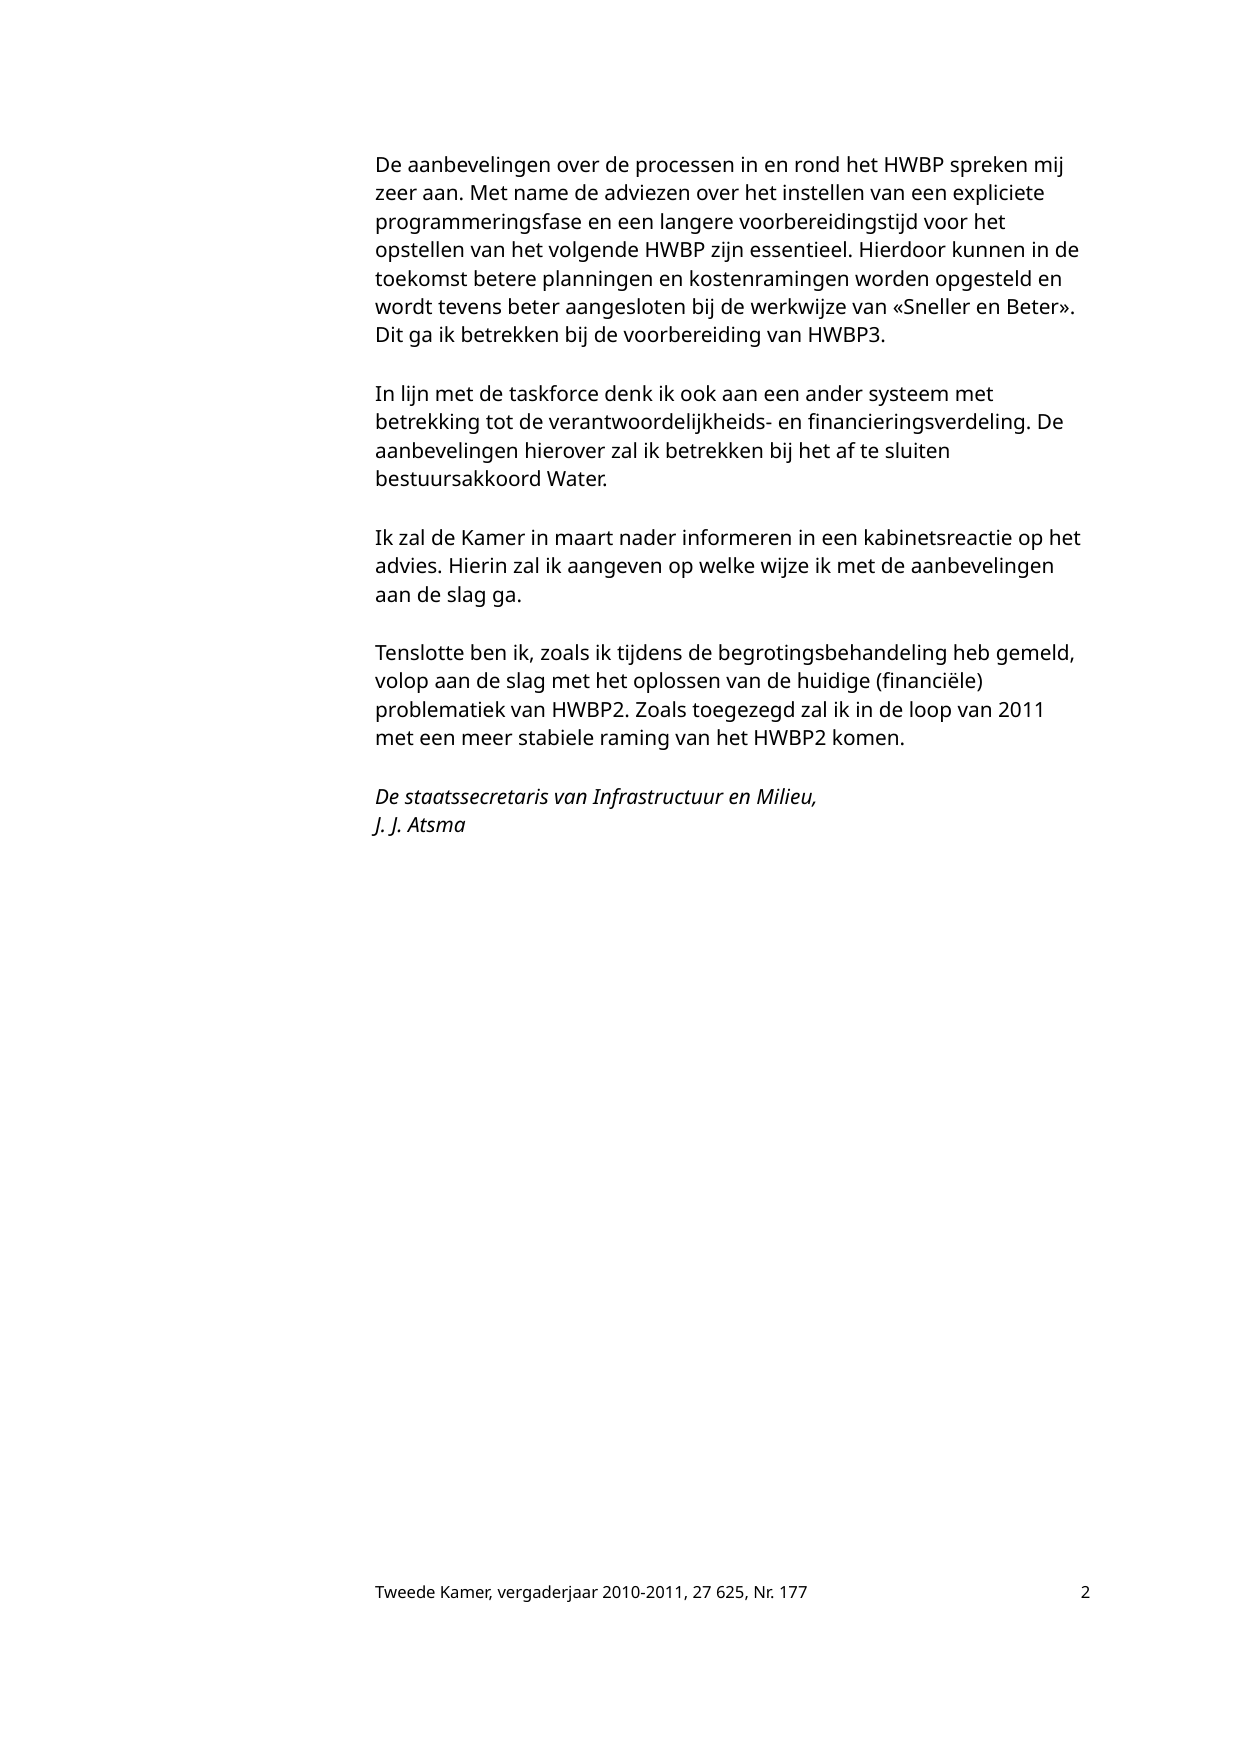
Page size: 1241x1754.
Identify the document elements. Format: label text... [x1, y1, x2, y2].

text De aanbevelingen over de processen in en rond het HWBP spreken mij zeer aan. Met name de adviezen over het instellen van een expliciete programmeringsfase en een langere voorbereidingstijd voor het opstellen van het volgende HWBP zijn essentieel. Hierdoor kunnen in de toekomst betere planningen en kostenramingen worden opgesteld en wordt tevens beter aangesloten bij de werkwijze van «Sneller en Beter». Dit ga ik betrekken bij de voorbereiding van HWBP3. [375, 150, 1090, 349]
text J. J. Atsma [375, 810, 1090, 839]
text Tenslotte ben ik, zoals ik tijdens de begrotingsbehandeling heb gemeld, volop aan de slag met het oplossen van de huidige (financiële) problematiek van HWBP2. Zoals toegezegd zal ik in de loop van 2011 met een meer stabiele raming van het HWBP2 komen. [375, 638, 1090, 752]
text In lijn met de taskforce denk ik ook aan een ander systeem met betrekking tot de verantwoordelijkheids- en financieringsverdeling. De aanbevelingen hierover zal ik betrekken bij het af te sluiten bestuursakkoord Water. [375, 379, 1090, 493]
text De staatssecretaris van Infrastructuur en Milieu, [375, 782, 1090, 810]
text Ik zal de Kamer in maart nader informeren in een kabinetsreactie op het advies. Hierin zal ik aangeven op welke wijze ik met de aanbevelingen aan de slag ga. [375, 523, 1090, 608]
